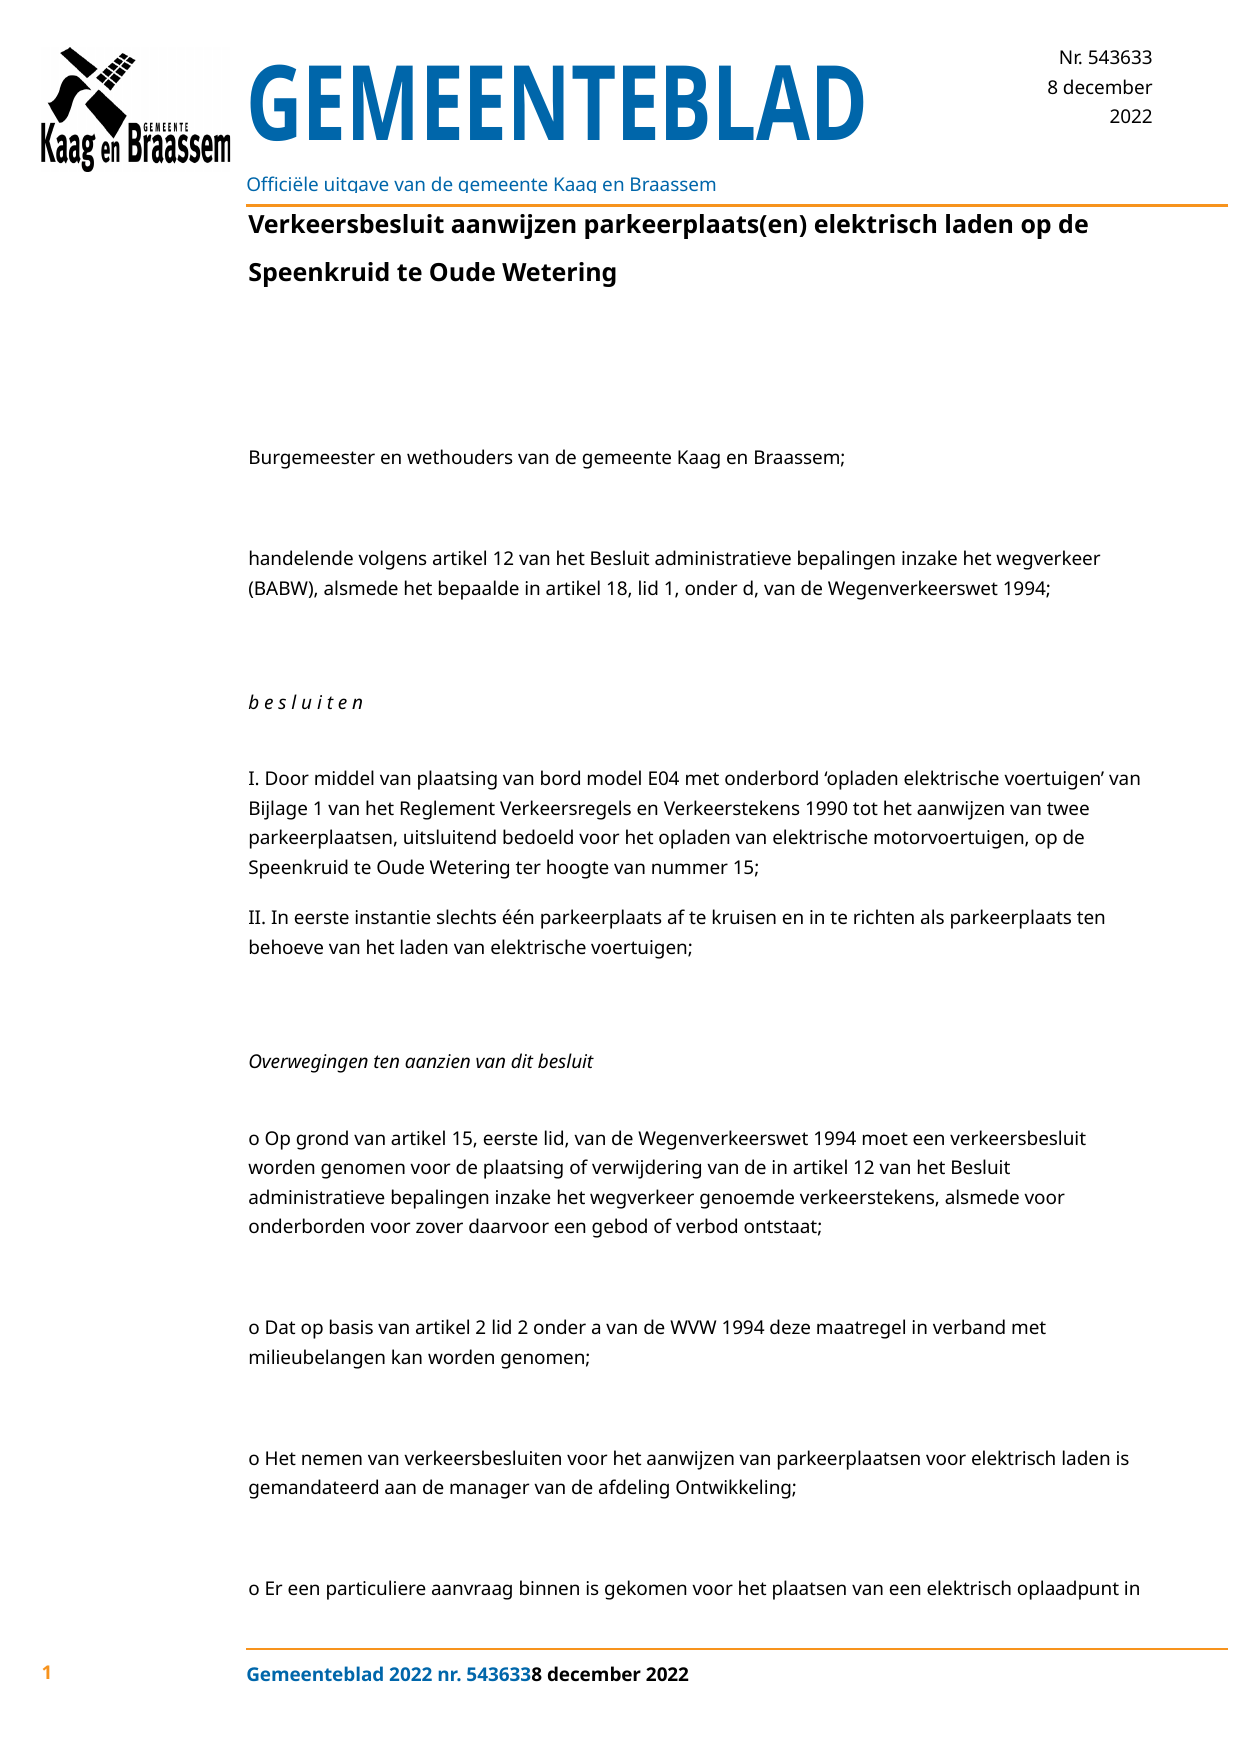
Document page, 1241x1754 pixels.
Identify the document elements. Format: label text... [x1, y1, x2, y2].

picture [41, 47, 231, 172]
text Burgemeester en wethouders van de gemeente Kaag en Braassem; [248, 444, 1152, 470]
text handelende volgens artikel 12 van het Besluit administratieve bepalingen inzake het wegverkeer (BABW), alsmede het bepaalde in artikel 18, lid 1, onder d, van de Wegenverkeerswet 1994; [248, 545, 1152, 601]
text o Er een particuliere aanvraag binnen is gekomen voor het plaatsen van een elektrisch oplaadpunt in [248, 1575, 1152, 1601]
text o Het nemen van verkeersbesluiten voor het aanwijzen van parkeerplaatsen voor elektrisch laden is gemandateerd aan de manager van de afdeling Ontwikkeling; [248, 1445, 1152, 1500]
text Verkeersbesluit aanwijzen parkeerplaats(en) elektrisch laden op de Speenkruid te Oude Wetering [248, 207, 1152, 288]
text Overwegingen ten aanzien van dit besluit [248, 1048, 1152, 1074]
text II. In eerste instantie slechts één parkeerplaats af te kruisen en in te richten als parkeerplaats ten behoeve van het laden van elektrische voertuigen; [248, 904, 1152, 960]
text I. Door middel van plaatsing van bord model E04 met onderbord ‘opladen elektrische voertuigen’ van Bijlage 1 van het Reglement Verkeersregels en Verkeerstekens 1990 tot het aanwijzen van twee parkeerplaatsen, uitsluitend bedoeld voor het opladen van elektrische motorvoertuigen, op de Speenkruid te Oude Wetering ter hoogte van nummer 15; [248, 765, 1152, 880]
text b e s l u i t e n [248, 689, 1152, 715]
text o Dat op basis van artikel 2 lid 2 onder a van de WVW 1994 deze maatregel in verband met milieubelangen kan worden genomen; [248, 1314, 1152, 1369]
text o Op grond van artikel 15, eerste lid, van de Wegenverkeerswet 1994 moet een verkeersbesluit worden genomen voor de plaatsing of verwijdering van de in artikel 12 van het Besluit administratieve bepalingen inzake het wegverkeer genoemde verkeerstekens, alsmede voor onderborden voor zover daarvoor een gebod of verbod ontstaat; [248, 1125, 1152, 1239]
